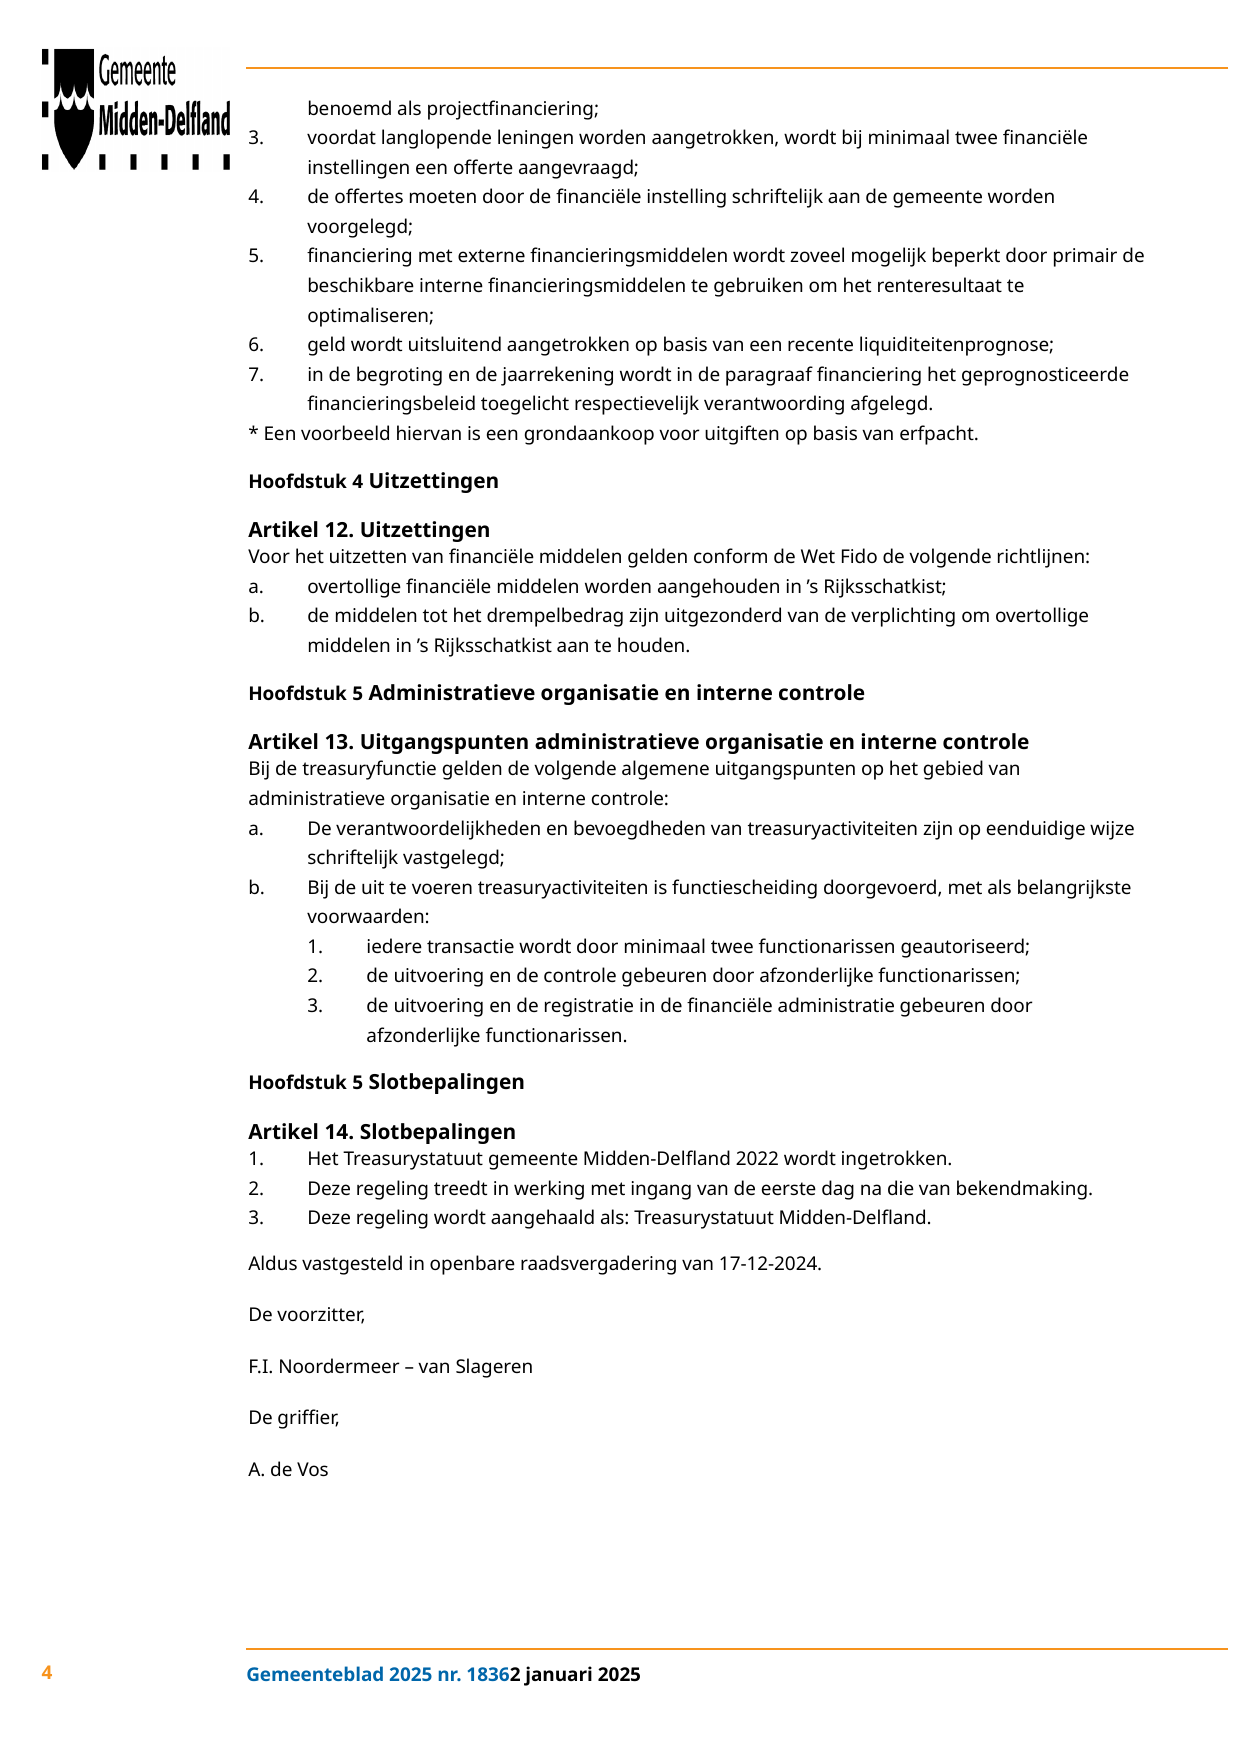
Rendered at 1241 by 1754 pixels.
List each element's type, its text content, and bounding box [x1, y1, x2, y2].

list iedere transactie wordt door minimaal twee functionarissen geautoriseerd; [307, 933, 1152, 959]
text Hoofdstuk 5 Administratieve organisatie en interne controle [248, 678, 1152, 706]
text F.I. Noordermeer – van Slageren [248, 1353, 1152, 1379]
list de uitvoering en de registratie in de financiële administratie gebeuren door afzonderlijke functionarissen. [307, 992, 1152, 1048]
text Voor het uitzetten van financiële middelen gelden conform de Wet Fido de volgende richtlijnen: [248, 543, 1152, 569]
list De verantwoordelijkheden en bevoegdheden van treasuryactiviteiten zijn op eenduidige wijze schriftelijk vastgelegd; [248, 815, 1152, 870]
list Het Treasurystatuut gemeente Midden-Delfland 2022 wordt ingetrokken. [248, 1145, 1152, 1171]
text A. de Vos [248, 1456, 1152, 1482]
list in de begroting en de jaarrekening wordt in de paragraaf financiering het geprognosticeerde financieringsbeleid toegelicht respectievelijk verantwoording afgelegd. [248, 361, 1152, 416]
text Bij de treasuryfunctie gelden de volgende algemene uitgangspunten op het gebied van administratieve organisatie en interne controle: [248, 756, 1152, 811]
list voordat langlopende leningen worden aangetrokken, wordt bij minimaal twee financiële instellingen een offerte aangevraagd; [248, 124, 1152, 180]
text Artikel 14. Slotbepalingen [248, 1117, 1152, 1145]
list Deze regeling wordt aangehaald als: Treasurystatuut Midden-Delfland. [248, 1204, 1152, 1230]
list Bij de uit te voeren treasuryactiviteiten is functiescheiding doorgevoerd, met als belangrijkste voorwaarden: [248, 874, 1152, 929]
list financiering met externe financieringsmiddelen wordt zoveel mogelijk beperkt door primair de beschikbare interne financieringsmiddelen te gebruiken om het renteresultaat te optimaliseren; [248, 243, 1152, 328]
text Hoofdstuk 5 Slotbepalingen [248, 1067, 1152, 1096]
list overtollige financiële middelen worden aangehouden in ’s Rijksschatkist; [248, 573, 1152, 599]
text Aldus vastgesteld in openbare raadsvergadering van 17-12-2024. [248, 1250, 1152, 1276]
text * Een voorbeeld hiervan is een grondaankoop voor uitgiften op basis van erfpacht. [248, 420, 1152, 446]
list de uitvoering en de controle gebeuren door afzonderlijke functionarissen; [307, 963, 1152, 988]
text De voorzitter, [248, 1301, 1152, 1327]
list Deze regeling treedt in werking met ingang van de eerste dag na die van bekendmaking. [248, 1175, 1152, 1201]
text De griffier, [248, 1404, 1152, 1430]
list de offertes moeten door de financiële instelling schriftelijk aan de gemeente worden voorgelegd; [248, 183, 1152, 239]
picture [41, 47, 231, 172]
text Hoofdstuk 4 Uitzettingen [248, 466, 1152, 494]
text Artikel 13. Uitgangspunten administratieve organisatie en interne controle [248, 727, 1152, 756]
text Artikel 12. Uitzettingen [248, 515, 1152, 543]
list de middelen tot het drempelbedrag zijn uitgezonderd van de verplichting om overtollige middelen in ’s Rijksschatkist aan te houden. [248, 603, 1152, 658]
list geld wordt uitsluitend aangetrokken op basis van een recente liquiditeitenprognose; [248, 331, 1152, 357]
list benoemd als projectfinanciering; [248, 95, 1152, 121]
